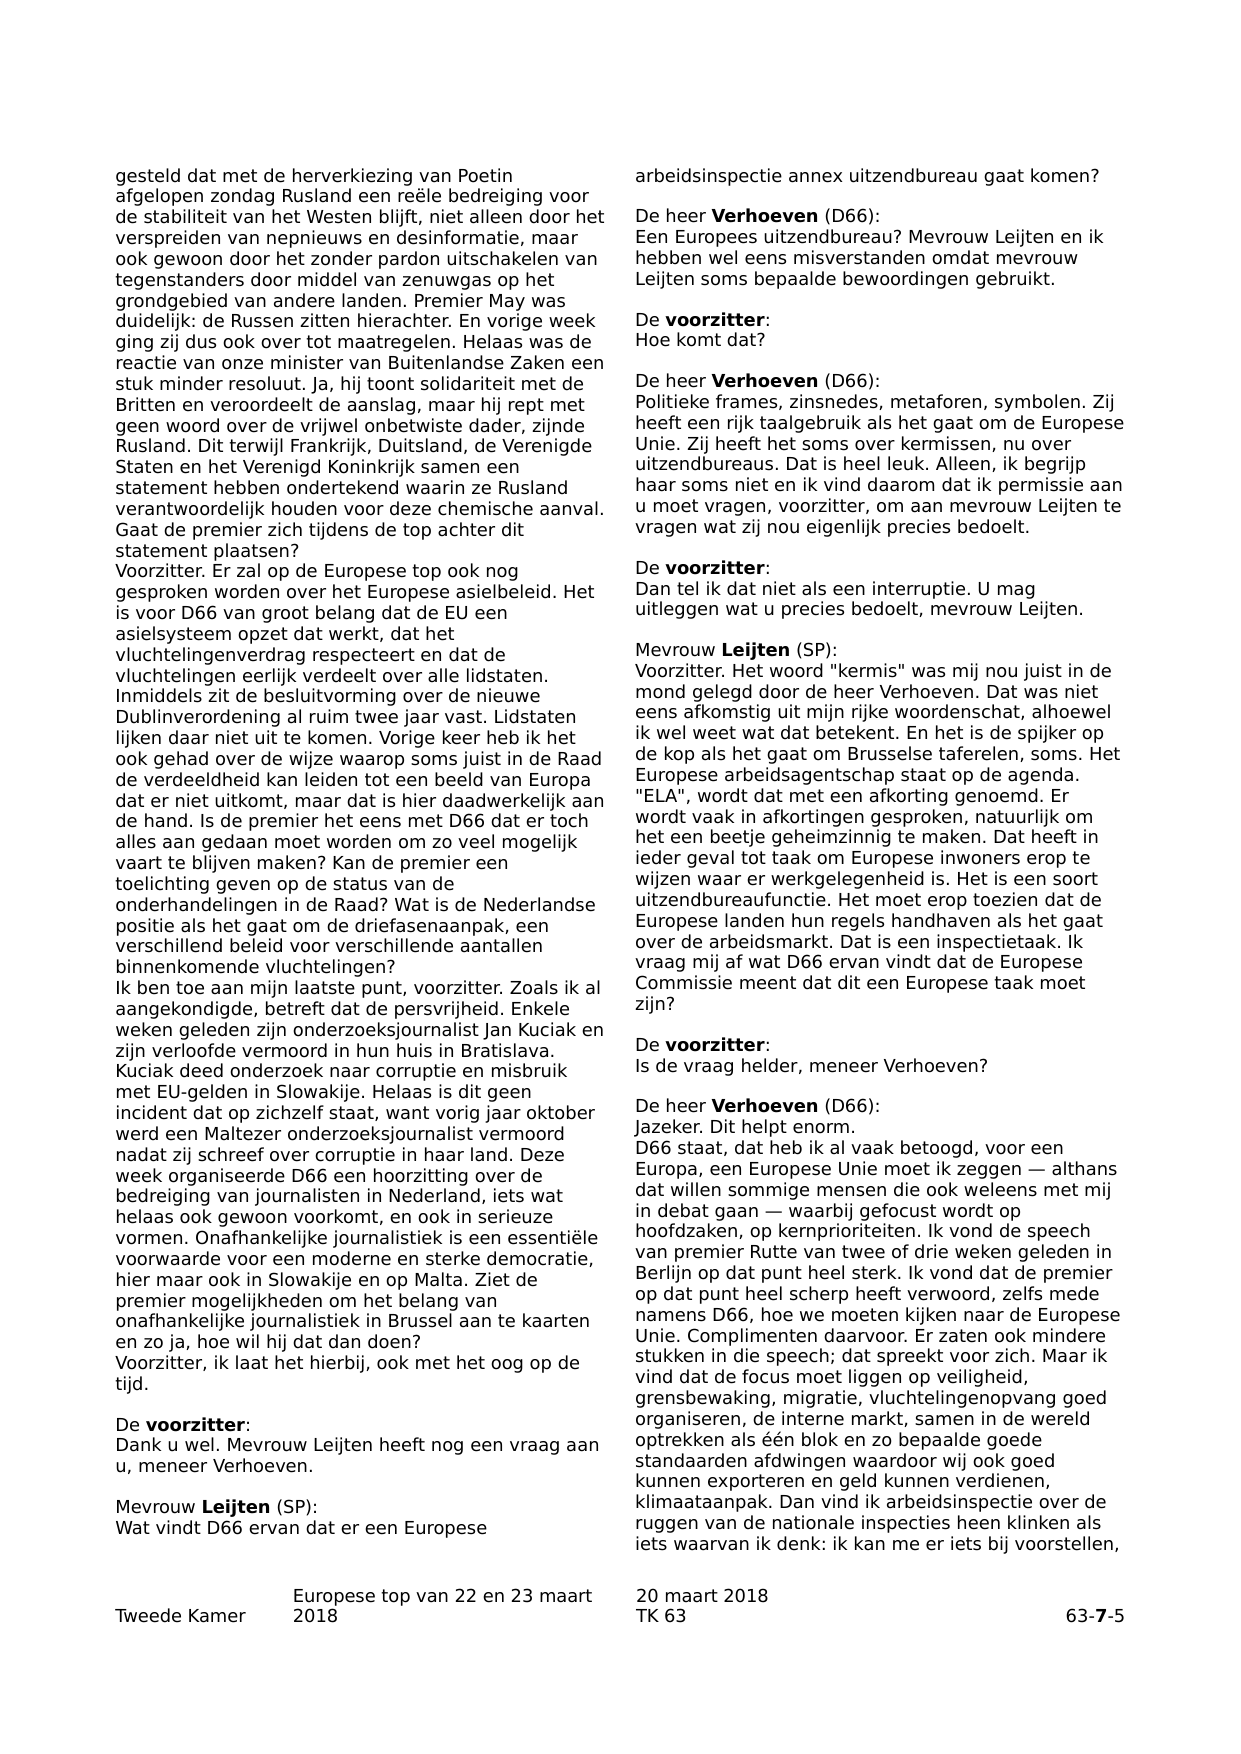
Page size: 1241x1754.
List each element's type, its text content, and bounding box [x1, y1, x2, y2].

text De voorzitter: [635, 309, 1125, 330]
text De heer Verhoeven (D66): [635, 206, 1125, 227]
text De voorzitter: [115, 1414, 605, 1435]
text Voorzitter. Het woord "kermis" was mij nou juist in de mond gelegd door de heer Verhoeven. Dat was niet eens afkomstig uit mijn rijke woordenschat, alhoewel ik wel weet wat dat betekent. En het is de spijker op de kop als het gaat om Brusselse taferelen, soms. Het Europese arbeidsagentschap staat op de agenda. "ELA", wordt dat met een afkorting genoemd. Er wordt vaak in afkortingen gesproken, natuurlijk om het een beetje geheimzinnig te maken. Dat heeft in ieder geval tot taak om Europese inwoners erop te wijzen waar er werkgelegenheid is. Het is een soort uitzendbureaufunctie. Het moet erop toezien dat de Europese landen hun regels handhaven als het gaat over de arbeidsmarkt. Dat is een inspectietaak. Ik vraag mij af wat D66 ervan vindt dat de Europese Commissie meent dat dit een Europese taak moet zijn? [635, 661, 1125, 1015]
text D66 staat, dat heb ik al vaak betoogd, voor een Europa, een Europese Unie moet ik zeggen — althans dat willen sommige mensen die ook weleens met mij in debat gaan — waarbij gefocust wordt op hoofdzaken, op kernprioriteiten. Ik vond de speech van premier Rutte van twee of drie weken geleden in Berlijn op dat punt heel sterk. Ik vond dat de premier op dat punt heel scherp heeft verwoord, zelfs mede namens D66, hoe we moeten kijken naar de Europese Unie. Complimenten daarvoor. Er zaten ook mindere stukken in die speech; dat spreekt voor zich. Maar ik vind dat de focus moet liggen op veiligheid, grensbewaking, migratie, vluchtelingenopvang goed organiseren, de interne markt, samen in de wereld optrekken als één blok en zo bepaalde goede standaarden afdwingen waardoor wij ook goed kunnen exporteren en geld kunnen verdienen, klimaataanpak. Dan vind ik arbeidsinspectie over de ruggen van de nationale inspecties heen klinken als iets waarvan ik denk: ik kan me er iets bij voorstellen, [635, 1138, 1125, 1554]
text arbeidsinspectie annex uitzendbureau gaat komen? [635, 165, 1125, 186]
text Wat vindt D66 ervan dat er een Europese [115, 1518, 605, 1538]
text Een Europees uitzendbureau? Mevrouw Leijten en ik hebben wel eens misverstanden omdat mevrouw Leijten soms bepaalde bewoordingen gebruikt. [635, 227, 1125, 289]
text De voorzitter: [635, 557, 1125, 578]
text Voorzitter, ik laat het hierbij, ook met het oog op de tijd. [115, 1353, 605, 1394]
text De heer Verhoeven (D66): [635, 371, 1125, 392]
text Politieke frames, zinsnedes, metaforen, symbolen. Zij heeft een rijk taalgebruik als het gaat om de Europese Unie. Zij heeft het soms over kermissen, nu over uitzendbureaus. Dat is heel leuk. Alleen, ik begrijp haar soms niet en ik vind daarom dat ik permissie aan u moet vragen, voorzitter, om aan mevrouw Leijten te vragen wat zij nou eigenlijk precies bedoelt. [635, 392, 1125, 537]
text Mevrouw Leijten (SP): [635, 640, 1125, 661]
text De heer Verhoeven (D66): [635, 1096, 1125, 1117]
text Mevrouw Leijten (SP): [115, 1497, 605, 1518]
text gesteld dat met de herverkiezing van Poetin afgelopen zondag Rusland een reële bedreiging voor de stabiliteit van het Westen blijft, niet alleen door het verspreiden van nepnieuws en desinformatie, maar ook gewoon door het zonder pardon uitschakelen van tegenstanders door middel van zenuwgas op het grondgebied van andere landen. Premier May was duidelijk: de Russen zitten hierachter. En vorige week ging zij dus ook over tot maatregelen. Helaas was de reactie van onze minister van Buitenlandse Zaken een stuk minder resoluut. Ja, hij toont solidariteit met de Britten en veroordeelt de aanslag, maar hij rept met geen woord over de vrijwel onbetwiste dader, zijnde Rusland. Dit terwijl Frankrijk, Duitsland, de Verenigde Staten en het Verenigd Koninkrijk samen een statement hebben ondertekend waarin ze Rusland verantwoordelijk houden voor deze chemische aanval. Gaat de premier zich tijdens de top achter dit statement plaatsen? [115, 165, 605, 561]
text Jazeker. Dit helpt enorm. [635, 1117, 1125, 1138]
text Ik ben toe aan mijn laatste punt, voorzitter. Zoals ik al aangekondigde, betreft dat de persvrijheid. Enkele weken geleden zijn onderzoeksjournalist Jan Kuciak en zijn verloofde vermoord in hun huis in Bratislava. Kuciak deed onderzoek naar corruptie en misbruik met EU-gelden in Slowakije. Helaas is dit geen incident dat op zichzelf staat, want vorig jaar oktober werd een Maltezer onderzoeksjournalist vermoord nadat zij schreef over corruptie in haar land. Deze week organiseerde D66 een hoorzitting over de bedreiging van journalisten in Nederland, iets wat helaas ook gewoon voorkomt, en ook in serieuze vormen. Onafhankelijke journalistiek is een essentiële voorwaarde voor een moderne en sterke democratie, hier maar ook in Slowakije en op Malta. Ziet de premier mogelijkheden om het belang van onafhankelijke journalistiek in Brussel aan te kaarten en zo ja, hoe wil hij dat dan doen? [115, 978, 605, 1353]
text Is de vraag helder, meneer Verhoeven? [635, 1056, 1125, 1076]
text Hoe komt dat? [635, 330, 1125, 351]
text Voorzitter. Er zal op de Europese top ook nog gesproken worden over het Europese asielbeleid. Het is voor D66 van groot belang dat de EU een asielsysteem opzet dat werkt, dat het vluchtelingenverdrag respecteert en dat de vluchtelingen eerlijk verdeelt over alle lidstaten. Inmiddels zit de besluitvorming over de nieuwe Dublinverordening al ruim twee jaar vast. Lidstaten lijken daar niet uit te komen. Vorige keer heb ik het ook gehad over de wijze waarop soms juist in de Raad de verdeeldheid kan leiden tot een beeld van Europa dat er niet uitkomt, maar dat is hier daadwerkelijk aan de hand. Is de premier het eens met D66 dat er toch alles aan gedaan moet worden om zo veel mogelijk vaart te blijven maken? Kan de premier een toelichting geven op de status van de onderhandelingen in de Raad? Wat is de Nederlandse positie als het gaat om de driefasenaanpak, een verschillend beleid voor verschillende aantallen binnenkomende vluchtelingen? [115, 561, 605, 978]
text De voorzitter: [635, 1035, 1125, 1056]
text Dank u wel. Mevrouw Leijten heeft nog een vraag aan u, meneer Verhoeven. [115, 1435, 605, 1477]
text Dan tel ik dat niet als een interruptie. U mag uitleggen wat u precies bedoelt, mevrouw Leijten. [635, 578, 1125, 620]
